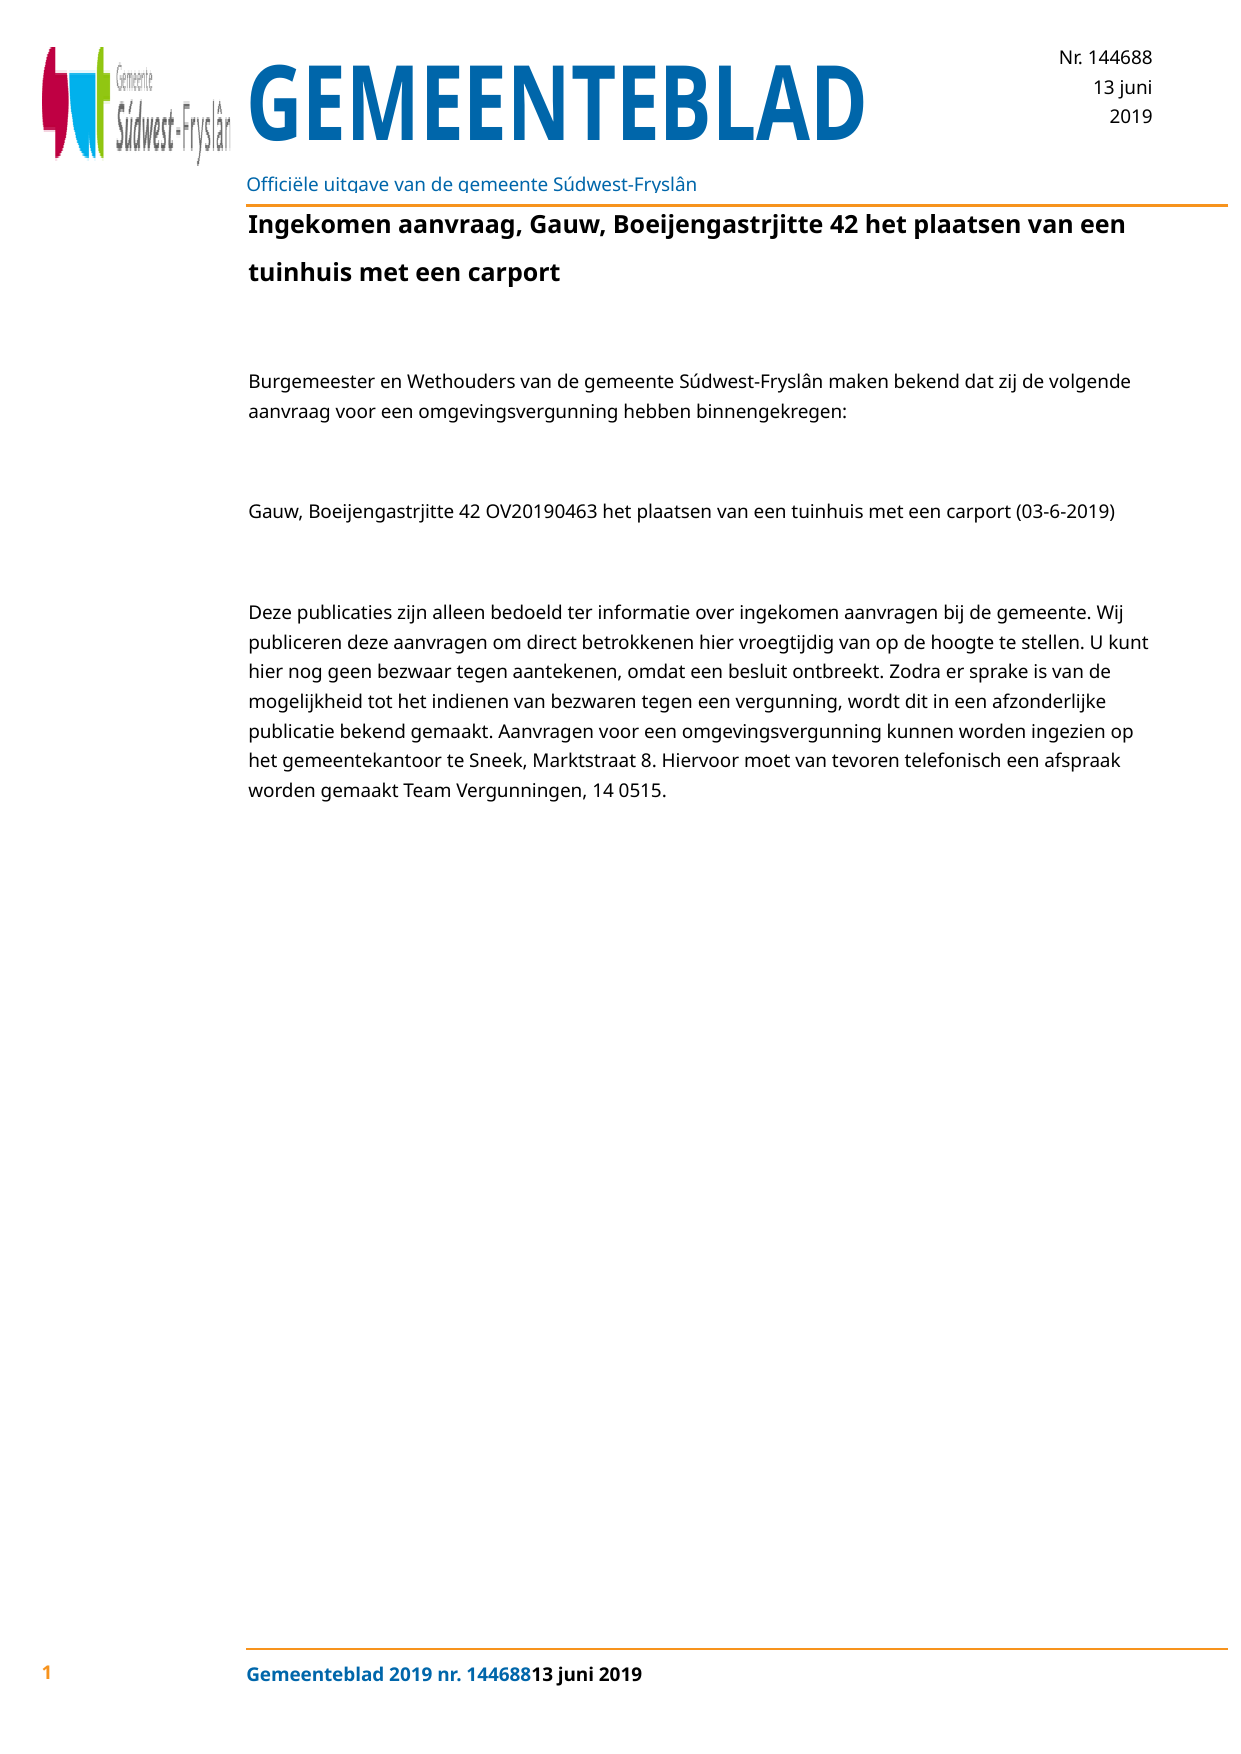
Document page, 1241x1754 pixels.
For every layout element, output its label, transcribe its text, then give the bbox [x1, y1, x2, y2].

text Gauw, Boeijengastrjitte 42 OV20190463 het plaatsen van een tuinhuis met een carport (03-6-2019) [248, 499, 1152, 524]
text Burgemeester en Wethouders van de gemeente Súdwest-Fryslân maken bekend dat zij de volgende aanvraag voor een omgevingsvergunning hebben binnengekregen: [248, 368, 1152, 424]
picture [41, 47, 231, 172]
text Deze publicaties zijn alleen bedoeld ter informatie over ingekomen aanvragen bij de gemeente. Wij publiceren deze aanvragen om direct betrokkenen hier vroegtijdig van op de hoogte te stellen. U kunt hier nog geen bezwaar tegen aantekenen, omdat een besluit ontbreekt. Zodra er sprake is van de mogelijkheid tot het indienen van bezwaren tegen een vergunning, wordt dit in een afzonderlijke publicatie bekend gemaakt. Aanvragen voor een omgevingsvergunning kunnen worden ingezien op het gemeentekantoor te Sneek, Marktstraat 8. Hiervoor moet van tevoren telefonisch een afspraak worden gemaakt Team Vergunningen, 14 0515. [248, 599, 1152, 803]
text Ingekomen aanvraag, Gauw, Boeijengastrjitte 42 het plaatsen van een tuinhuis met een carport [248, 207, 1152, 288]
